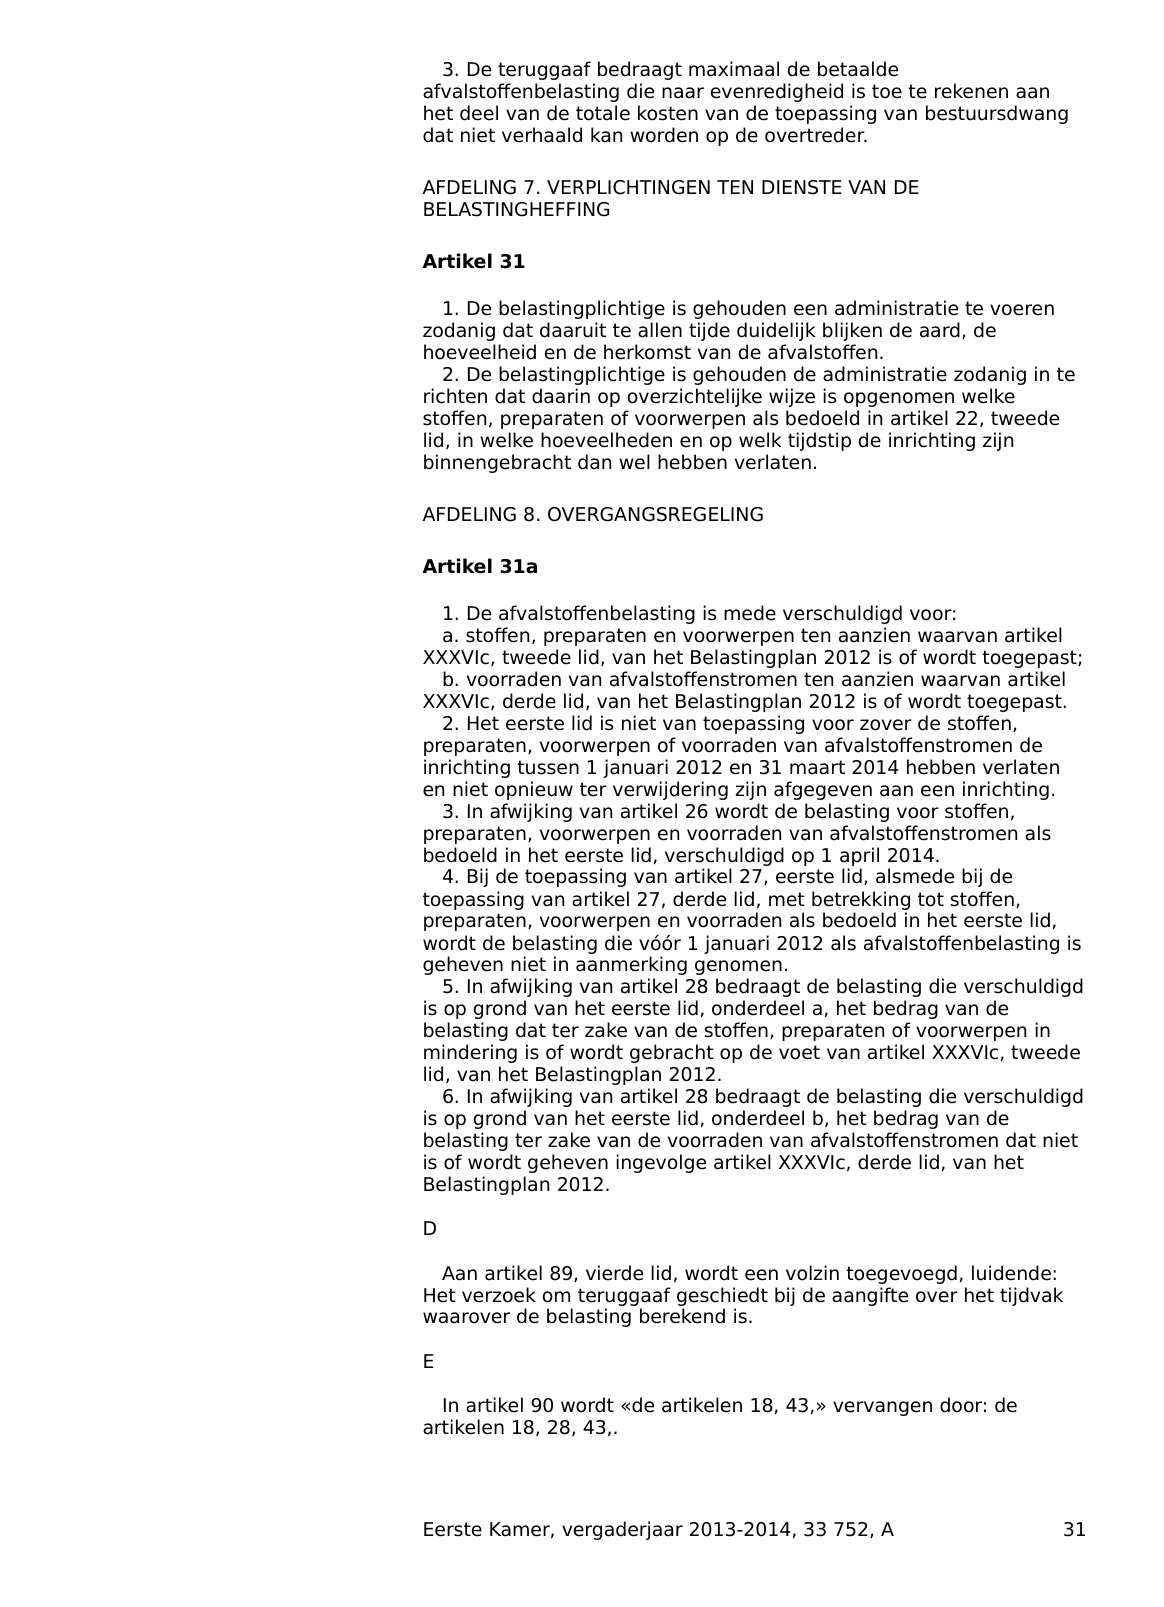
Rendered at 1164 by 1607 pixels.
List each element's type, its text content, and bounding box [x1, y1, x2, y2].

text Aan artikel 89, vierde lid, wordt een volzin toegevoegd, luidende: Het verzoek om teruggaaf geschiedt bij de aangifte over het tijdvak waarover de belasting berekend is. [422, 1262, 1087, 1328]
text 6. In afwijking van artikel 28 bedraagt de belasting die verschuldigd is op grond van het eerste lid, onderdeel b, het bedrag van de belasting ter zake van de voorraden van afvalstoffenstromen dat niet is of wordt geheven ingevolge artikel XXXVIc, derde lid, van het Belastingplan 2012. [422, 1086, 1087, 1196]
text In artikel 90 wordt «de artikelen 18, 43,» vervangen door: de artikelen 18, 28, 43,. [422, 1395, 1087, 1439]
text b. voorraden van afvalstoffenstromen ten aanzien waarvan artikel XXXVIc, derde lid, van het Belastingplan 2012 is of wordt toegepast. [422, 669, 1087, 713]
text 2. Het eerste lid is niet van toepassing voor zover de stoffen, preparaten, voorwerpen of voorraden van afvalstoffenstromen de inrichting tussen 1 januari 2012 en 31 maart 2014 hebben verlaten en niet opnieuw ter verwijdering zijn afgegeven aan een inrichting. [422, 713, 1087, 801]
text 2. De belastingplichtige is gehouden de administratie zodanig in te richten dat daarin op overzichtelijke wijze is opgenomen welke stoffen, preparaten of voorwerpen als bedoeld in artikel 22, tweede lid, in welke hoeveelheden en op welk tijdstip de inrichting zijn binnengebracht dan wel hebben verlaten. [422, 364, 1087, 474]
subtitle Artikel 31a [422, 556, 1087, 578]
subtitle Artikel 31 [422, 251, 1087, 273]
text 3. In afwijking van artikel 26 wordt de belasting voor stoffen, preparaten, voorwerpen en voorraden van afvalstoffenstromen als bedoeld in het eerste lid, verschuldigd op 1 april 2014. [422, 801, 1087, 866]
subtitle AFDELING 8. OVERGANGSREGELING [422, 504, 1087, 526]
text 3. De teruggaaf bedraagt maximaal de betaalde afvalstoffenbelasting die naar evenredigheid is toe te rekenen aan het deel van de totale kosten van de toepassing van bestuursdwang dat niet verhaald kan worden op de overtreder. [422, 59, 1087, 147]
text D [422, 1218, 1087, 1240]
text 1. De afvalstoffenbelasting is mede verschuldigd voor: [422, 603, 1087, 625]
text 1. De belastingplichtige is gehouden een administratie te voeren zodanig dat daaruit te allen tijde duidelijk blijken de aard, de hoeveelheid en de herkomst van de afvalstoffen. [422, 298, 1087, 364]
text 5. In afwijking van artikel 28 bedraagt de belasting die verschuldigd is op grond van het eerste lid, onderdeel a, het bedrag van de belasting dat ter zake van de stoffen, preparaten of voorwerpen in mindering is of wordt gebracht op de voet van artikel XXXVIc, tweede lid, van het Belastingplan 2012. [422, 976, 1087, 1086]
text 4. Bij de toepassing van artikel 27, eerste lid, alsmede bij de toepassing van artikel 27, derde lid, met betrekking tot stoffen, preparaten, voorwerpen en voorraden als bedoeld in het eerste lid, wordt de belasting die vóór 1 januari 2012 als afvalstoffenbelasting is geheven niet in aanmerking genomen. [422, 866, 1087, 976]
text a. stoffen, preparaten en voorwerpen ten aanzien waarvan artikel XXXVIc, tweede lid, van het Belastingplan 2012 is of wordt toegepast; [422, 625, 1087, 669]
subtitle AFDELING 7. VERPLICHTINGEN TEN DIENSTE VAN DE BELASTINGHEFFING [422, 177, 1087, 221]
text E [422, 1351, 1087, 1373]
